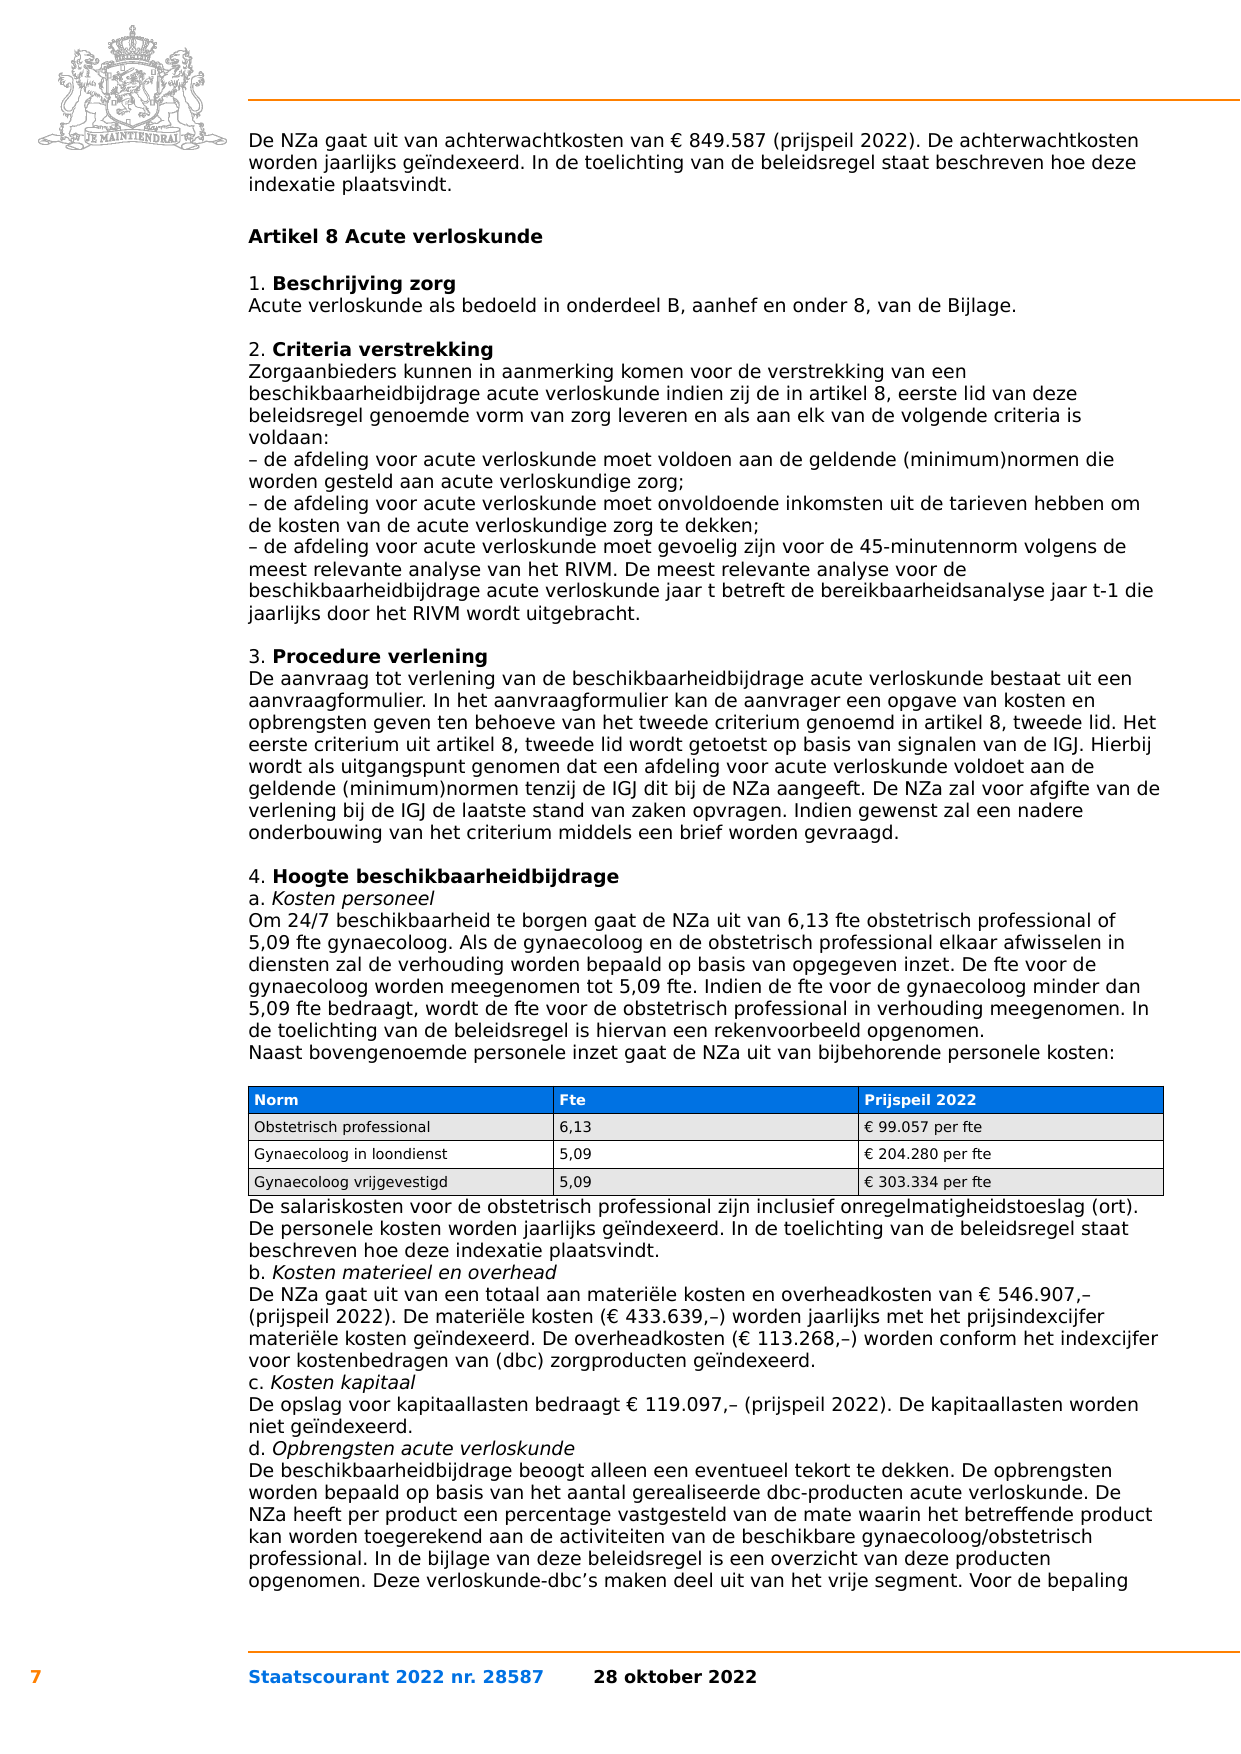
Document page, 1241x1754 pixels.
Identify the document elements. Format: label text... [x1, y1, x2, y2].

table_cell Gynaecoloog in loondienst [249, 1141, 553, 1168]
text 2. Criteria verstrekking [248, 339, 1163, 361]
text De beschikbaarheidbijdrage beoogt alleen een eventueel tekort te dekken. De opbrengsten worden bepaald op basis van het aantal gerealiseerde dbc-producten acute verloskunde. De NZa heeft per product een percentage vastgesteld van de mate waarin het betreffende product kan worden toegerekend aan de activiteiten van de beschikbare gynaecoloog/obstetrisch professional. In de bijlage van deze beleidsregel is een overzicht van deze producten opgenomen. Deze verloskunde-dbc’s maken deel uit van het vrije segment. Voor de bepaling [248, 1460, 1163, 1592]
text d. Opbrengsten acute verloskunde [248, 1438, 1163, 1460]
text – de afdeling voor acute verloskunde moet voldoen aan de geldende (minimum)normen die worden gesteld aan acute verloskundige zorg; [248, 448, 1163, 492]
text Om 24/7 beschikbaarheid te borgen gaat de NZa uit van 6,13 fte obstetrisch professional of 5,09 fte gynaecoloog. Als de gynaecoloog en de obstetrisch professional elkaar afwisselen in diensten zal de verhouding worden bepaald op basis van opgegeven inzet. De fte voor de gynaecoloog worden meegenomen tot 5,09 fte. Indien de fte voor de gynaecoloog minder dan 5,09 fte bedraagt, wordt de fte voor de obstetrisch professional in verhouding meegenomen. In de toelichting van de beleidsregel is hiervan een rekenvoorbeeld opgenomen. [248, 910, 1163, 1042]
text De aanvraag tot verlening van de beschikbaarheidbijdrage acute verloskunde bestaat uit een aanvraagformulier. In het aanvraagformulier kan de aanvrager een opgave van kosten en opbrengsten geven ten behoeve van het tweede criterium genoemd in artikel 8, tweede lid. Het eerste criterium uit artikel 8, tweede lid wordt getoetst op basis van signalen van de IGJ. Hierbij wordt als uitgangspunt genomen dat een afdeling voor acute verloskunde voldoet aan de geldende (minimum)normen tenzij de IGJ dit bij de NZa aangeeft. De NZa zal voor afgifte van de verlening bij de IGJ de laatste stand van zaken opvragen. Indien gewenst zal een nadere onderbouwing van het criterium middels een brief worden gevraagd. [248, 668, 1163, 844]
table_cell 5,09 [554, 1169, 858, 1195]
text b. Kosten materieel en overhead [248, 1262, 1163, 1284]
table_header Norm [249, 1087, 553, 1113]
text – de afdeling voor acute verloskunde moet gevoelig zijn voor de 45-minutennorm volgens de meest relevante analyse van het RIVM. De meest relevante analyse voor de beschikbaarheidbijdrage acute verloskunde jaar t betreft de bereikbaarheidsanalyse jaar t-1 die jaarlijks door het RIVM wordt uitgebracht. [248, 536, 1163, 624]
text c. Kosten kapitaal [248, 1372, 1163, 1394]
table_cell € 204.280 per fte [859, 1141, 1163, 1168]
text 3. Procedure verlening [248, 646, 1163, 668]
table_cell 5,09 [554, 1141, 858, 1168]
text De opslag voor kapitaallasten bedraagt € 119.097,– (prijspeil 2022). De kapitaallasten worden niet geïndexeerd. [248, 1394, 1163, 1438]
text Zorgaanbieders kunnen in aanmerking komen voor de verstrekking van een beschikbaarheidbijdrage acute verloskunde indien zij de in artikel 8, eerste lid van deze beleidsregel genoemde vorm van zorg leveren en als aan elk van de volgende criteria is voldaan: [248, 361, 1163, 448]
table_cell Obstetrisch professional [249, 1114, 553, 1140]
table_header Prijspeil 2022 [859, 1087, 1163, 1113]
subtitle Artikel 8 Acute verloskunde [248, 226, 1163, 248]
text De NZa gaat uit van een totaal aan materiële kosten en overheadkosten van € 546.907,– (prijspeil 2022). De materiële kosten (€ 433.639,–) worden jaarlijks met het prijsindexcijfer materiële kosten geïndexeerd. De overheadkosten (€ 113.268,–) worden conform het indexcijfer voor kostenbedragen van (dbc) zorgproducten geïndexeerd. [248, 1284, 1163, 1372]
picture [38, 25, 227, 150]
text De salariskosten voor de obstetrisch professional zijn inclusief onregelmatigheidstoeslag (ort). De personele kosten worden jaarlijks geïndexeerd. In de toelichting van de beleidsregel staat beschreven hoe deze indexatie plaatsvindt. [248, 1196, 1163, 1262]
table_header Fte [554, 1087, 858, 1113]
text 4. Hoogte beschikbaarheidbijdrage [248, 866, 1163, 888]
text Naast bovengenoemde personele inzet gaat de NZa uit van bijbehorende personele kosten: [248, 1042, 1163, 1064]
table_cell € 303.334 per fte [859, 1169, 1163, 1195]
text a. Kosten personeel [248, 888, 1163, 910]
text De NZa gaat uit van achterwachtkosten van € 849.587 (prijspeil 2022). De achterwachtkosten worden jaarlijks geïndexeerd. In de toelichting van de beleidsregel staat beschreven hoe deze indexatie plaatsvindt. [248, 130, 1163, 196]
table_cell € 99.057 per fte [859, 1114, 1163, 1140]
text 1. Beschrijving zorg [248, 273, 1163, 295]
text – de afdeling voor acute verloskunde moet onvoldoende inkomsten uit de tarieven hebben om de kosten van de acute verloskundige zorg te dekken; [248, 492, 1163, 536]
text Acute verloskunde als bedoeld in onderdeel B, aanhef en onder 8, van de Bijlage. [248, 295, 1163, 317]
table_cell 6,13 [554, 1114, 858, 1140]
table_cell Gynaecoloog vrijgevestigd [249, 1169, 553, 1195]
